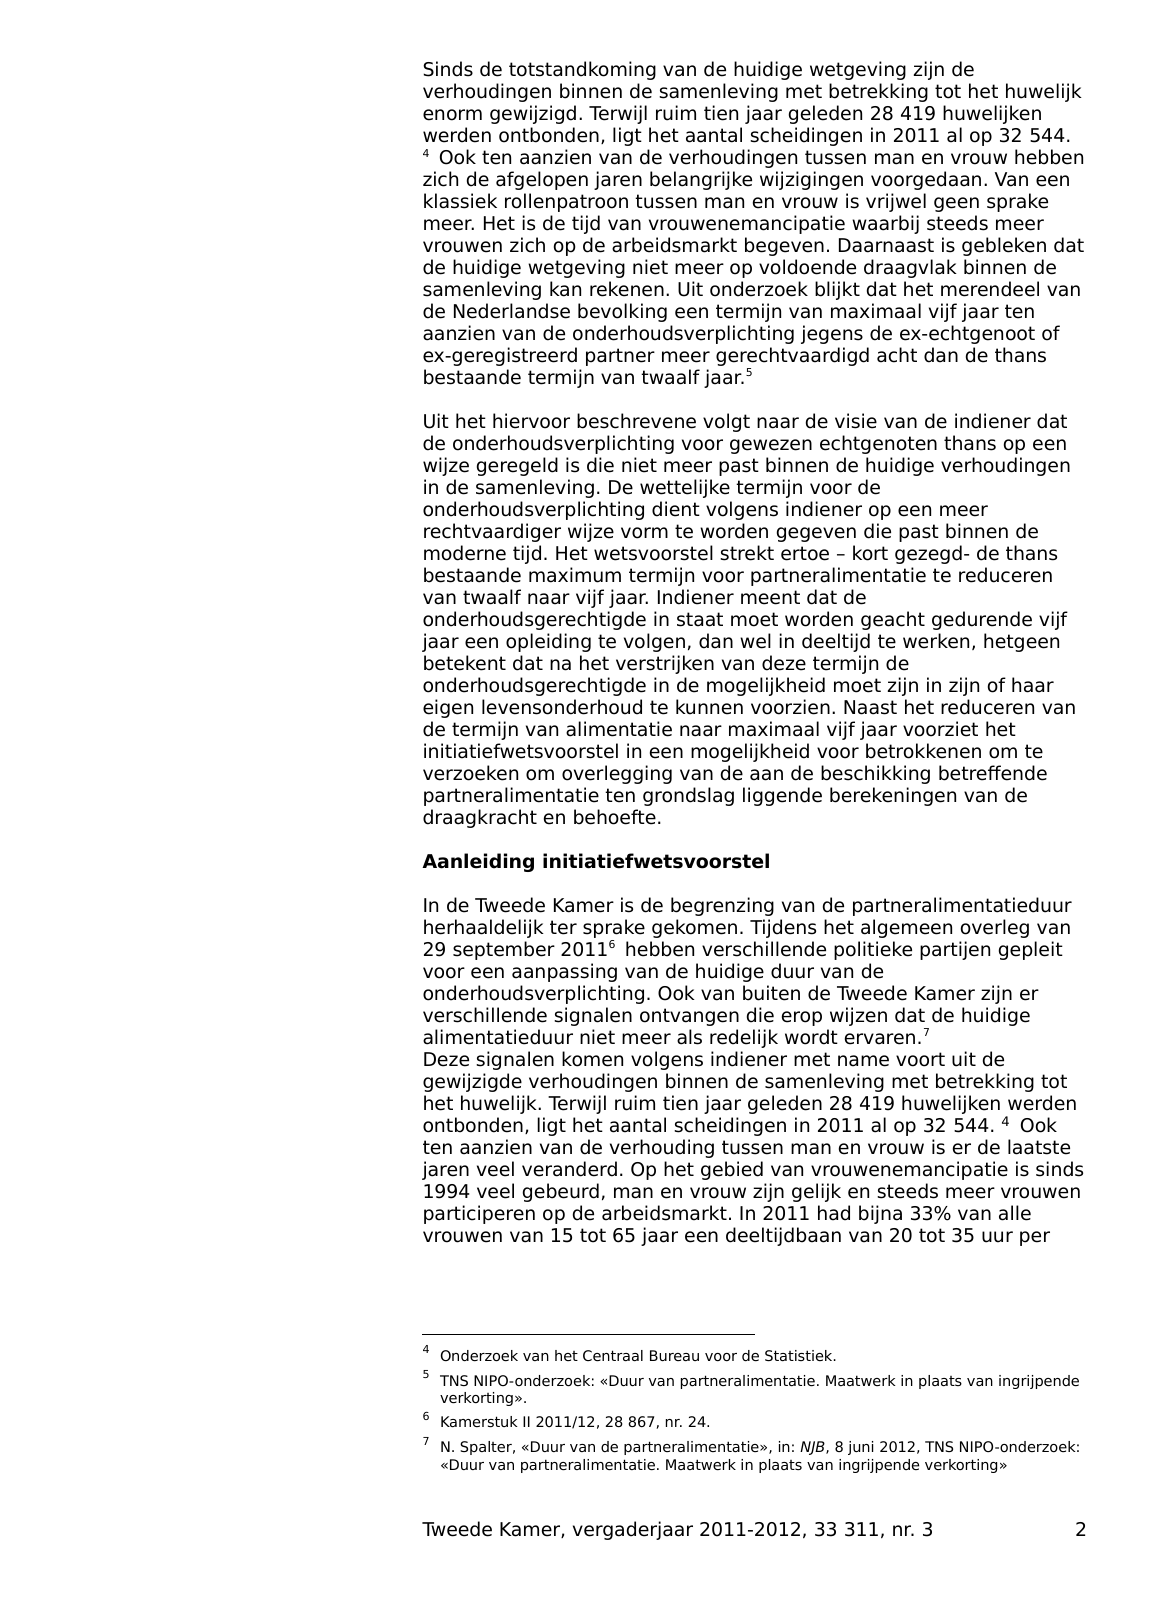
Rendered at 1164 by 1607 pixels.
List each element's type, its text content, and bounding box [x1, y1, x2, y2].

text Deze signalen komen volgens indiener met name voort uit de gewijzigde verhoudingen binnen de samenleving met betrekking tot het huwelijk. Terwijl ruim tien jaar geleden 28 419 huwelijken werden ontbonden, ligt het aantal scheidingen in 2011 al op 32 544. 4 Ook ten aanzien van de verhouding tussen man en vrouw is er de laatste jaren veel veranderd. Op het gebied van vrouwenemancipatie is sinds 1994 veel gebeurd, man en vrouw zijn gelijk en steeds meer vrouwen participeren op de arbeidsmarkt. In 2011 had bijna 33% van alle vrouwen van 15 tot 65 jaar een deeltijdbaan van 20 tot 35 uur per [422, 1049, 1087, 1247]
text In de Tweede Kamer is de begrenzing van de partneralimentatieduur herhaaldelijk ter sprake gekomen. Tijdens het algemeen overleg van 29 september 2011 hebben verschillende politieke partijen gepleit voor een aanpassing van de huidige duur van de onderhoudsverplichting. Ook van buiten de Tweede Kamer zijn er verschillende signalen ontvangen die erop wijzen dat de huidige alimentatieduur niet meer als redelijk wordt ervaren. [422, 895, 1087, 1049]
text Kamerstuk II 2011/12, 28 867, nr. 24. [422, 1410, 1087, 1432]
text N. Spalter, «Duur van de partneralimentatie», in: NJB, 8 juni 2012, TNS NIPO-onderzoek: «Duur van partneralimentatie. Maatwerk in plaats van ingrijpende verkorting» [422, 1435, 1087, 1474]
text Uit het hiervoor beschrevene volgt naar de visie van de indiener dat de onderhoudsverplichting voor gewezen echtgenoten thans op een wijze geregeld is die niet meer past binnen de huidige verhoudingen in de samenleving. De wettelijke termijn voor de onderhoudsverplichting dient volgens indiener op een meer rechtvaardiger wijze vorm te worden gegeven die past binnen de moderne tijd. Het wetsvoorstel strekt ertoe – kort gezegd- de thans bestaande maximum termijn voor partneralimentatie te reduceren van twaalf naar vijf jaar. Indiener meent dat de onderhoudsgerechtigde in staat moet worden geacht gedurende vijf jaar een opleiding te volgen, dan wel in deeltijd te werken, hetgeen betekent dat na het verstrijken van deze termijn de onderhoudsgerechtigde in de mogelijkheid moet zijn in zijn of haar eigen levensonderhoud te kunnen voorzien. Naast het reduceren van de termijn van alimentatie naar maximaal vijf jaar voorziet het initiatiefwetsvoorstel in een mogelijkheid voor betrokkenen om te verzoeken om overlegging van de aan de beschikking betreffende partneralimentatie ten grondslag liggende berekeningen van de draagkracht en behoefte. [422, 411, 1087, 828]
text Onderzoek van het Centraal Bureau voor de Statistiek. [422, 1343, 1087, 1366]
text Sinds de totstandkoming van de huidige wetgeving zijn de verhoudingen binnen de samenleving met betrekking tot het huwelijk enorm gewijzigd. Terwijl ruim tien jaar geleden 28 419 huwelijken werden ontbonden, ligt het aantal scheidingen in 2011 al op 32 544. Ook ten aanzien van de verhoudingen tussen man en vrouw hebben zich de afgelopen jaren belangrijke wijzigingen voorgedaan. Van een klassiek rollenpatroon tussen man en vrouw is vrijwel geen sprake meer. Het is de tijd van vrouwenemancipatie waarbij steeds meer vrouwen zich op de arbeidsmarkt begeven. Daarnaast is gebleken dat de huidige wetgeving niet meer op voldoende draagvlak binnen de samenleving kan rekenen. Uit onderzoek blijkt dat het merendeel van de Nederlandse bevolking een termijn van maximaal vijf jaar ten aanzien van de onderhoudsverplichting jegens de ex-echtgenoot of ex-geregistreerd partner meer gerechtvaardigd acht dan de thans bestaande termijn van twaalf jaar. [422, 59, 1087, 389]
text TNS NIPO-onderzoek: «Duur van partneralimentatie. Maatwerk in plaats van ingrijpende verkorting». [422, 1368, 1087, 1407]
subtitle Aanleiding initiatiefwetsvoorstel [422, 851, 1087, 873]
